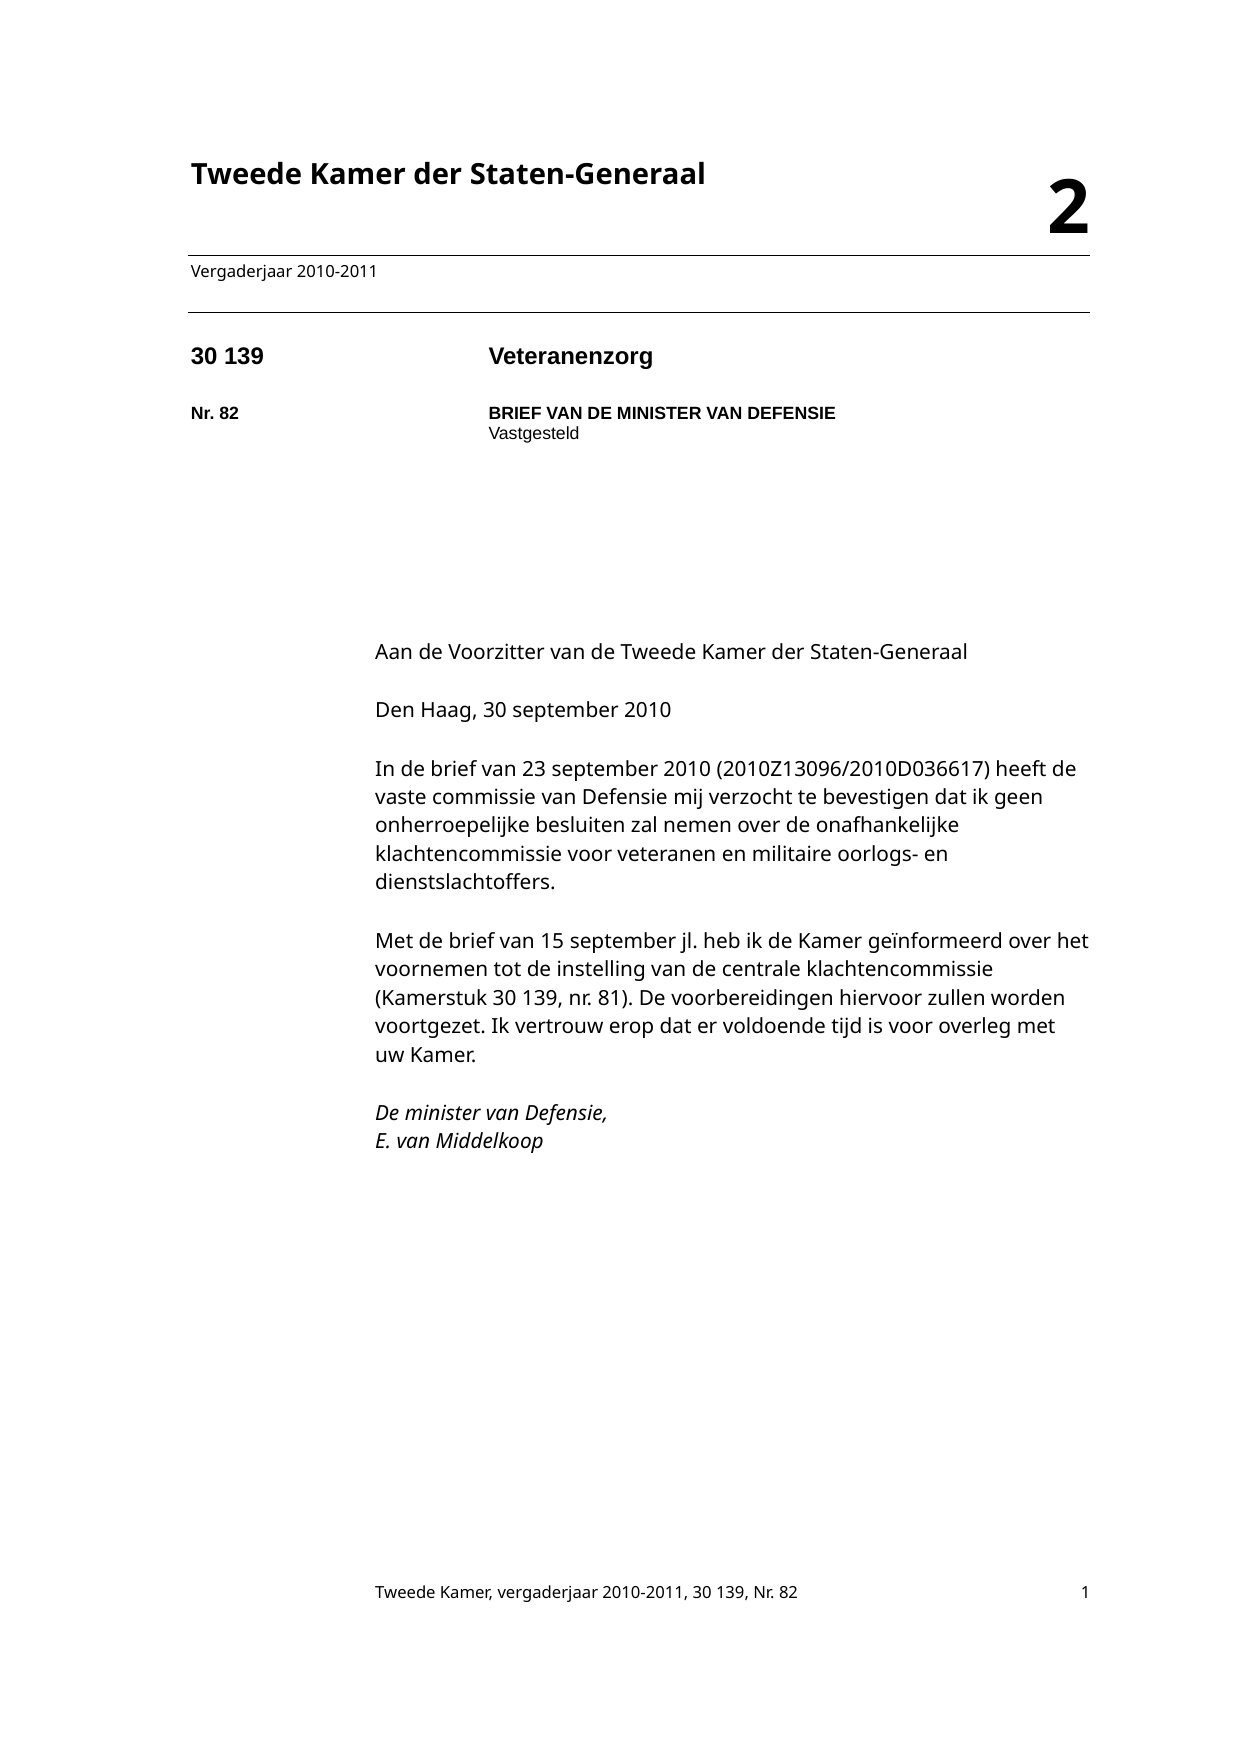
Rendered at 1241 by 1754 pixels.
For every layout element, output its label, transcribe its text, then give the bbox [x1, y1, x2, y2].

table_header 2 [910, 150, 1090, 255]
table_cell BRIEF VAN DE MINISTER VAN DEFENSIE Vastgesteld [485, 399, 1090, 518]
text E. van Middelkoop [375, 1127, 1090, 1155]
text Den Haag, 30 september 2010 [375, 695, 1090, 724]
table_cell [485, 256, 1090, 312]
text Aan de Voorzitter van de Tweede Kamer der Staten-Generaal [375, 637, 1090, 665]
table_cell Nr. 82 [188, 399, 485, 518]
table_cell [188, 313, 485, 339]
text De minister van Defensie, [375, 1098, 1090, 1127]
table_cell Vergaderjaar 2010-2011 [188, 256, 485, 312]
text In de brief van 23 september 2010 (2010Z13096/2010D036617) heeft de vaste commissie van Defensie mij verzocht te bevestigen dat ik geen onherroepelijke besluiten zal nemen over de onafhankelijke klachtencommissie voor veteranen en militaire oorlogs- en dienstslachtoffers. [375, 754, 1090, 896]
table_cell Veteranenzorg [485, 339, 1090, 399]
table_cell 30 139 [188, 339, 485, 399]
text Met de brief van 15 september jl. heb ik de Kamer geïnformeerd over het voornemen tot de instelling van de centrale klachtencommissie (Kamerstuk 30 139, nr. 81). De voorbereidingen hiervoor zullen worden voortgezet. Ik vertrouw erop dat er voldoende tijd is voor overleg met uw Kamer. [375, 926, 1090, 1068]
table_cell [485, 313, 1090, 339]
table_header Tweede Kamer der Staten-Generaal [188, 150, 909, 255]
